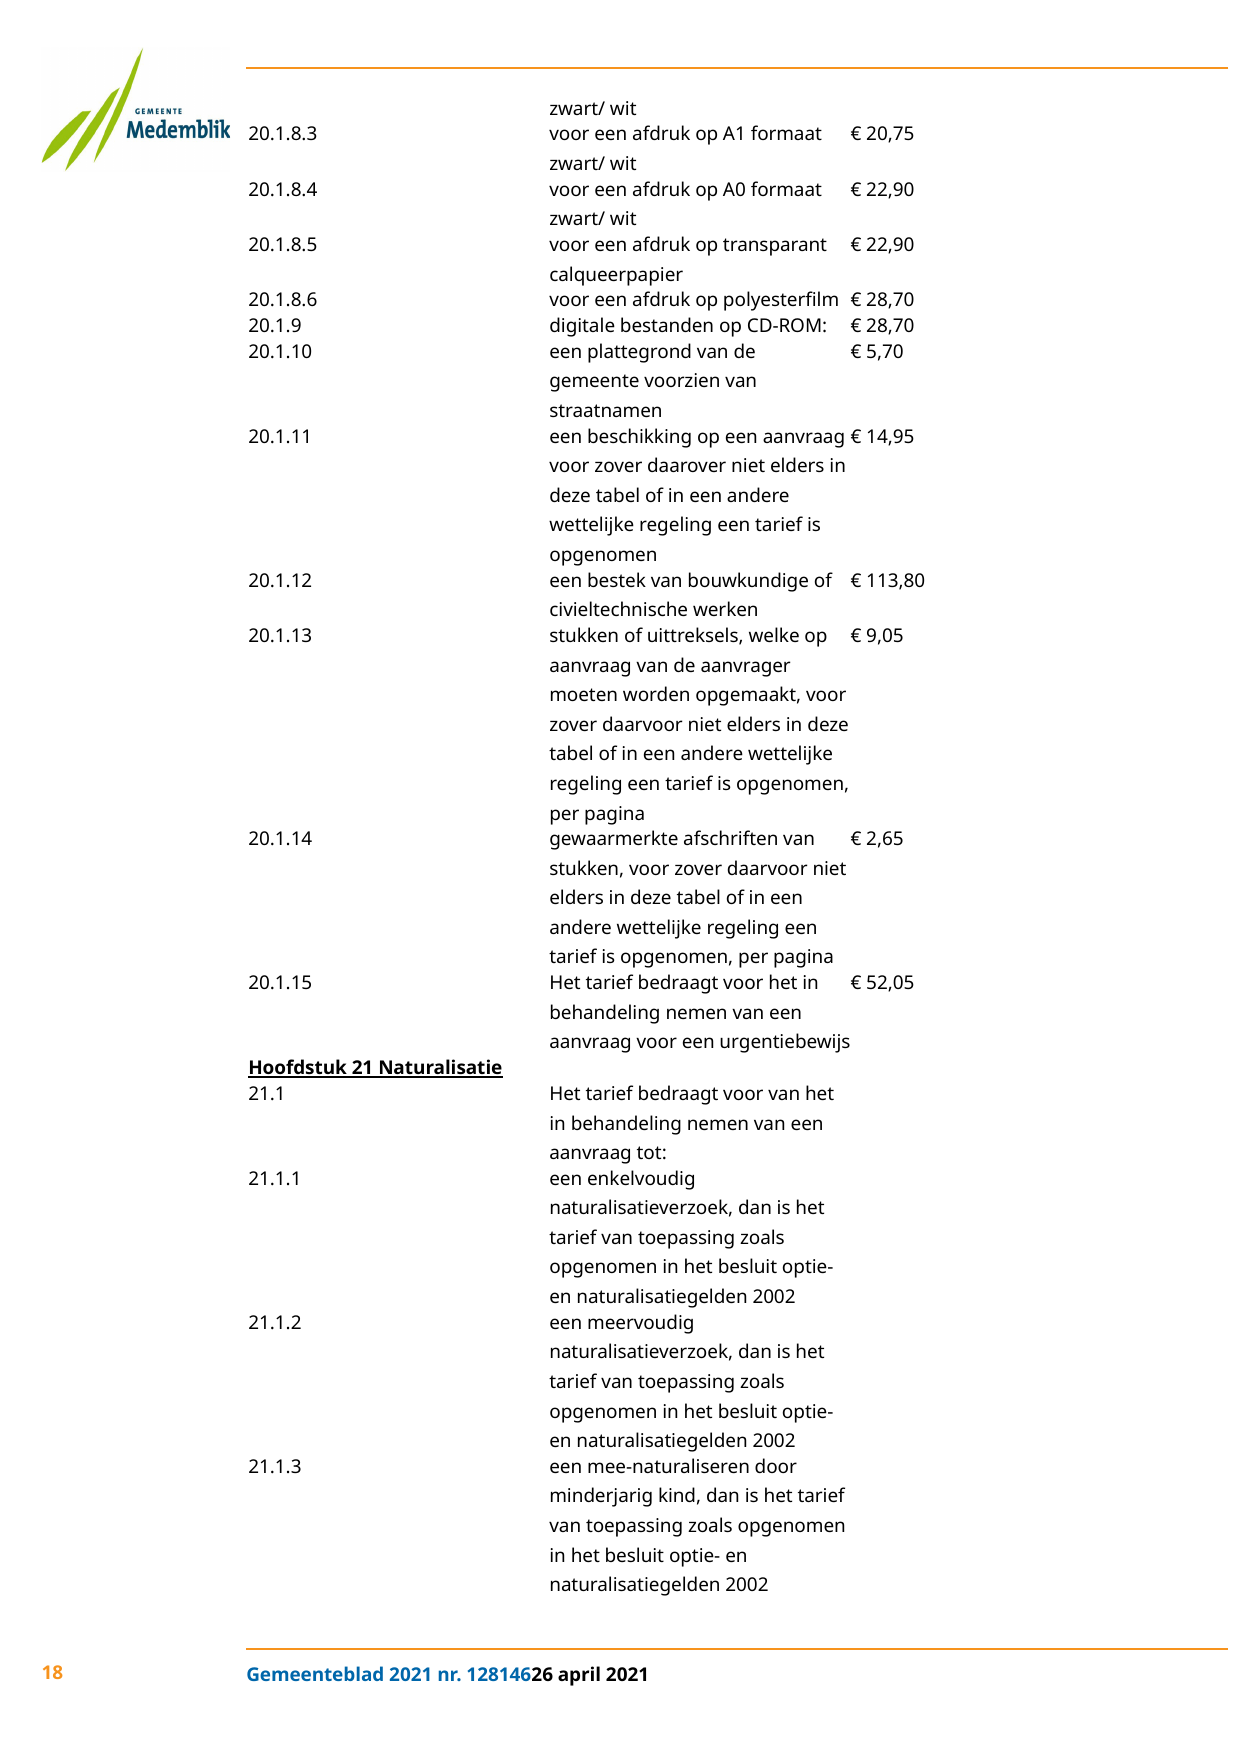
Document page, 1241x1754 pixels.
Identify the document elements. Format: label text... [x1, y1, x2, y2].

table_cell [850, 1453, 1152, 1597]
table_cell [850, 95, 1152, 121]
table_cell [248, 95, 549, 121]
table_cell Hoofdstuk 21 Naturalisatie [248, 1054, 1152, 1080]
table_cell een beschikking op een aanvraag voor zover daarover niet elders in deze tabel of in een andere wettelijke regeling een tarief is opgenomen [549, 423, 850, 567]
table_cell 20.1.13 [248, 622, 549, 825]
table_cell Het tarief bedraagt voor van het in behandeling nemen van een aanvraag tot: [549, 1080, 850, 1165]
table_cell 20.1.12 [248, 567, 549, 622]
table_cell 20.1.14 [248, 825, 549, 969]
table_cell € 20,75 [850, 121, 1152, 176]
table_cell € 2,65 [850, 825, 1152, 969]
table_cell 20.1.8.5 [248, 231, 549, 286]
table_cell voor een afdruk op A1 formaat zwart/ wit [549, 121, 850, 176]
table_cell [850, 1309, 1152, 1453]
table_cell € 9,05 [850, 622, 1152, 825]
table_cell € 28,70 [850, 286, 1152, 312]
table_cell voor een afdruk op polyesterfilm [549, 286, 850, 312]
table_cell € 5,70 [850, 338, 1152, 423]
table_cell 20.1.8.6 [248, 286, 549, 312]
table_cell zwart/ wit [549, 95, 850, 121]
table_cell 20.1.9 [248, 312, 549, 338]
table_cell gewaarmerkte afschriften van stukken, voor zover daarvoor niet elders in deze tabel of in een andere wettelijke regeling een tarief is opgenomen, per pagina [549, 825, 850, 969]
table_cell [850, 1165, 1152, 1309]
table_cell € 22,90 [850, 176, 1152, 231]
table_cell een plattegrond van de gemeente voorzien van straatnamen [549, 338, 850, 423]
table_cell 20.1.11 [248, 423, 549, 567]
picture [41, 47, 231, 172]
table_cell € 22,90 [850, 231, 1152, 286]
table_cell 20.1.8.4 [248, 176, 549, 231]
table_cell 20.1.15 [248, 970, 549, 1054]
table_cell een enkelvoudig naturalisatieverzoek, dan is het tarief van toepassing zoals opgenomen in het besluit optie- en naturalisatiegelden 2002 [549, 1165, 850, 1309]
table_cell digitale bestanden op CD-ROM: [549, 312, 850, 338]
table_cell € 14,95 [850, 423, 1152, 567]
table_cell € 52,05 [850, 970, 1152, 1054]
table_cell voor een afdruk op transparant calqueerpapier [549, 231, 850, 286]
table_cell 21.1.2 [248, 1309, 549, 1453]
table_cell 20.1.10 [248, 338, 549, 423]
table_cell een bestek van bouwkundige of civieltechnische werken [549, 567, 850, 622]
table_cell een mee-naturaliseren door minderjarig kind, dan is het tarief van toepassing zoals opgenomen in het besluit optie- en naturalisatiegelden 2002 [549, 1453, 850, 1597]
table_cell voor een afdruk op A0 formaat zwart/ wit [549, 176, 850, 231]
table_cell stukken of uittreksels, welke op aanvraag van de aanvrager moeten worden opgemaakt, voor zover daarvoor niet elders in deze tabel of in een andere wettelijke regeling een tarief is opgenomen, per pagina [549, 622, 850, 825]
table_cell € 113,80 [850, 567, 1152, 622]
table_cell Het tarief bedraagt voor het in behandeling nemen van een aanvraag voor een urgentiebewijs [549, 970, 850, 1054]
table_cell € 28,70 [850, 312, 1152, 338]
table_cell 20.1.8.3 [248, 121, 549, 176]
table_cell 21.1 [248, 1080, 549, 1165]
table_cell 21.1.3 [248, 1453, 549, 1597]
table_cell [850, 1080, 1152, 1165]
table_cell 21.1.1 [248, 1165, 549, 1309]
table_cell een meervoudig naturalisatieverzoek, dan is het tarief van toepassing zoals opgenomen in het besluit optie- en naturalisatiegelden 2002 [549, 1309, 850, 1453]
